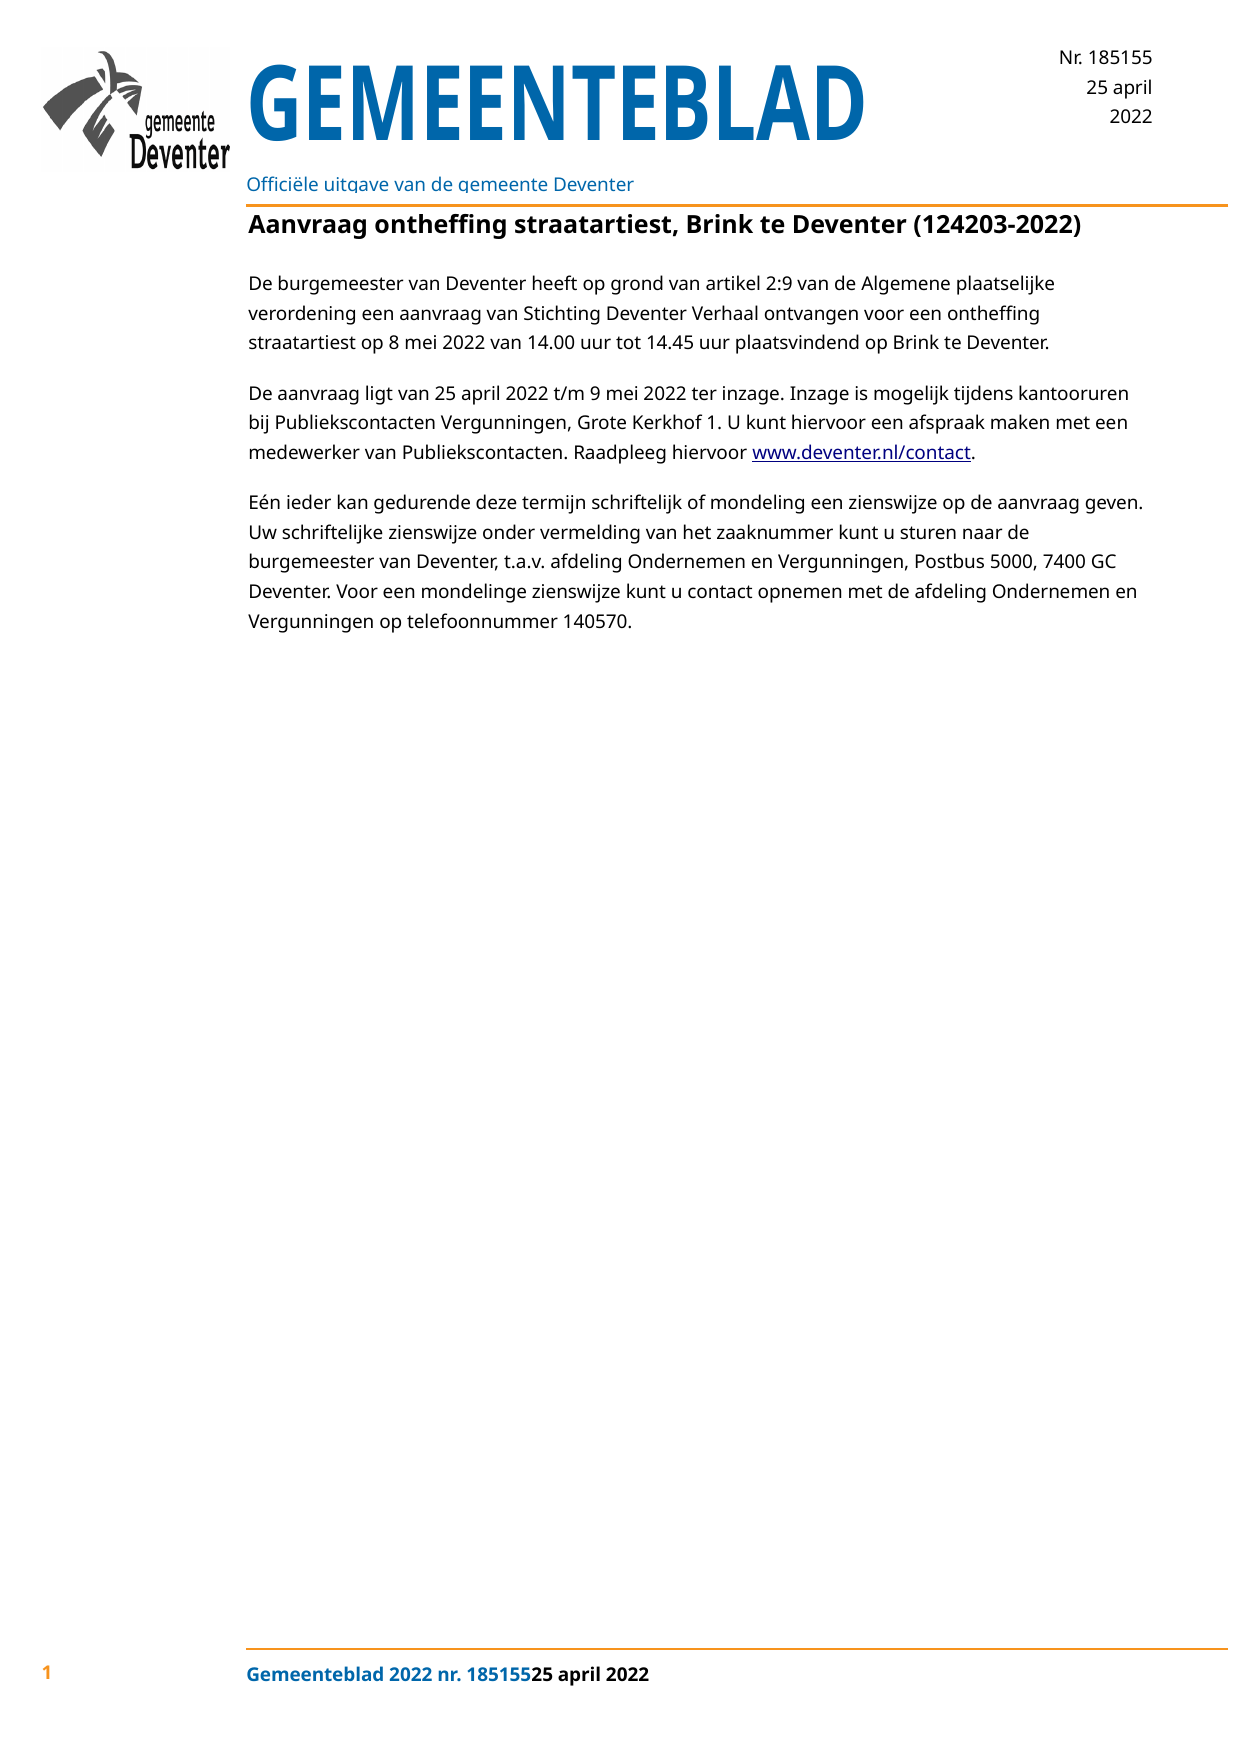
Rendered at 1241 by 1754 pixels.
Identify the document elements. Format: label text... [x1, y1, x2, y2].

text De aanvraag ligt van 25 april 2022 t/m 9 mei 2022 ter inzage. Inzage is mogelijk tijdens kantooruren bij Publiekscontacten Vergunningen, Grote Kerkhof 1. U kunt hiervoor een afspraak maken met een medewerker van Publiekscontacten. Raadpleeg hiervoor www.deventer.nl/contact. [248, 380, 1152, 465]
text Eén ieder kan gedurende deze termijn schriftelijk of mondeling een zienswijze op de aanvraag geven. Uw schriftelijke zienswijze onder vermelding van het zaaknummer kunt u sturen naar de burgemeester van Deventer, t.a.v. afdeling Ondernemen en Vergunningen, Postbus 5000, 7400 GC Deventer. Voor een mondelinge zienswijze kunt u contact opnemen met de afdeling Ondernemen en Vergunningen op telefoonnummer 140570. [248, 489, 1152, 633]
picture [41, 47, 231, 172]
text Aanvraag ontheffing straatartiest, Brink te Deventer (124203-2022) [248, 207, 1152, 241]
text De burgemeester van Deventer heeft op grond van artikel 2:9 van de Algemene plaatselijke verordening een aanvraag van Stichting Deventer Verhaal ontvangen voor een ontheffing straatartiest op 8 mei 2022 van 14.00 uur tot 14.45 uur plaatsvindend op Brink te Deventer. [248, 270, 1152, 355]
